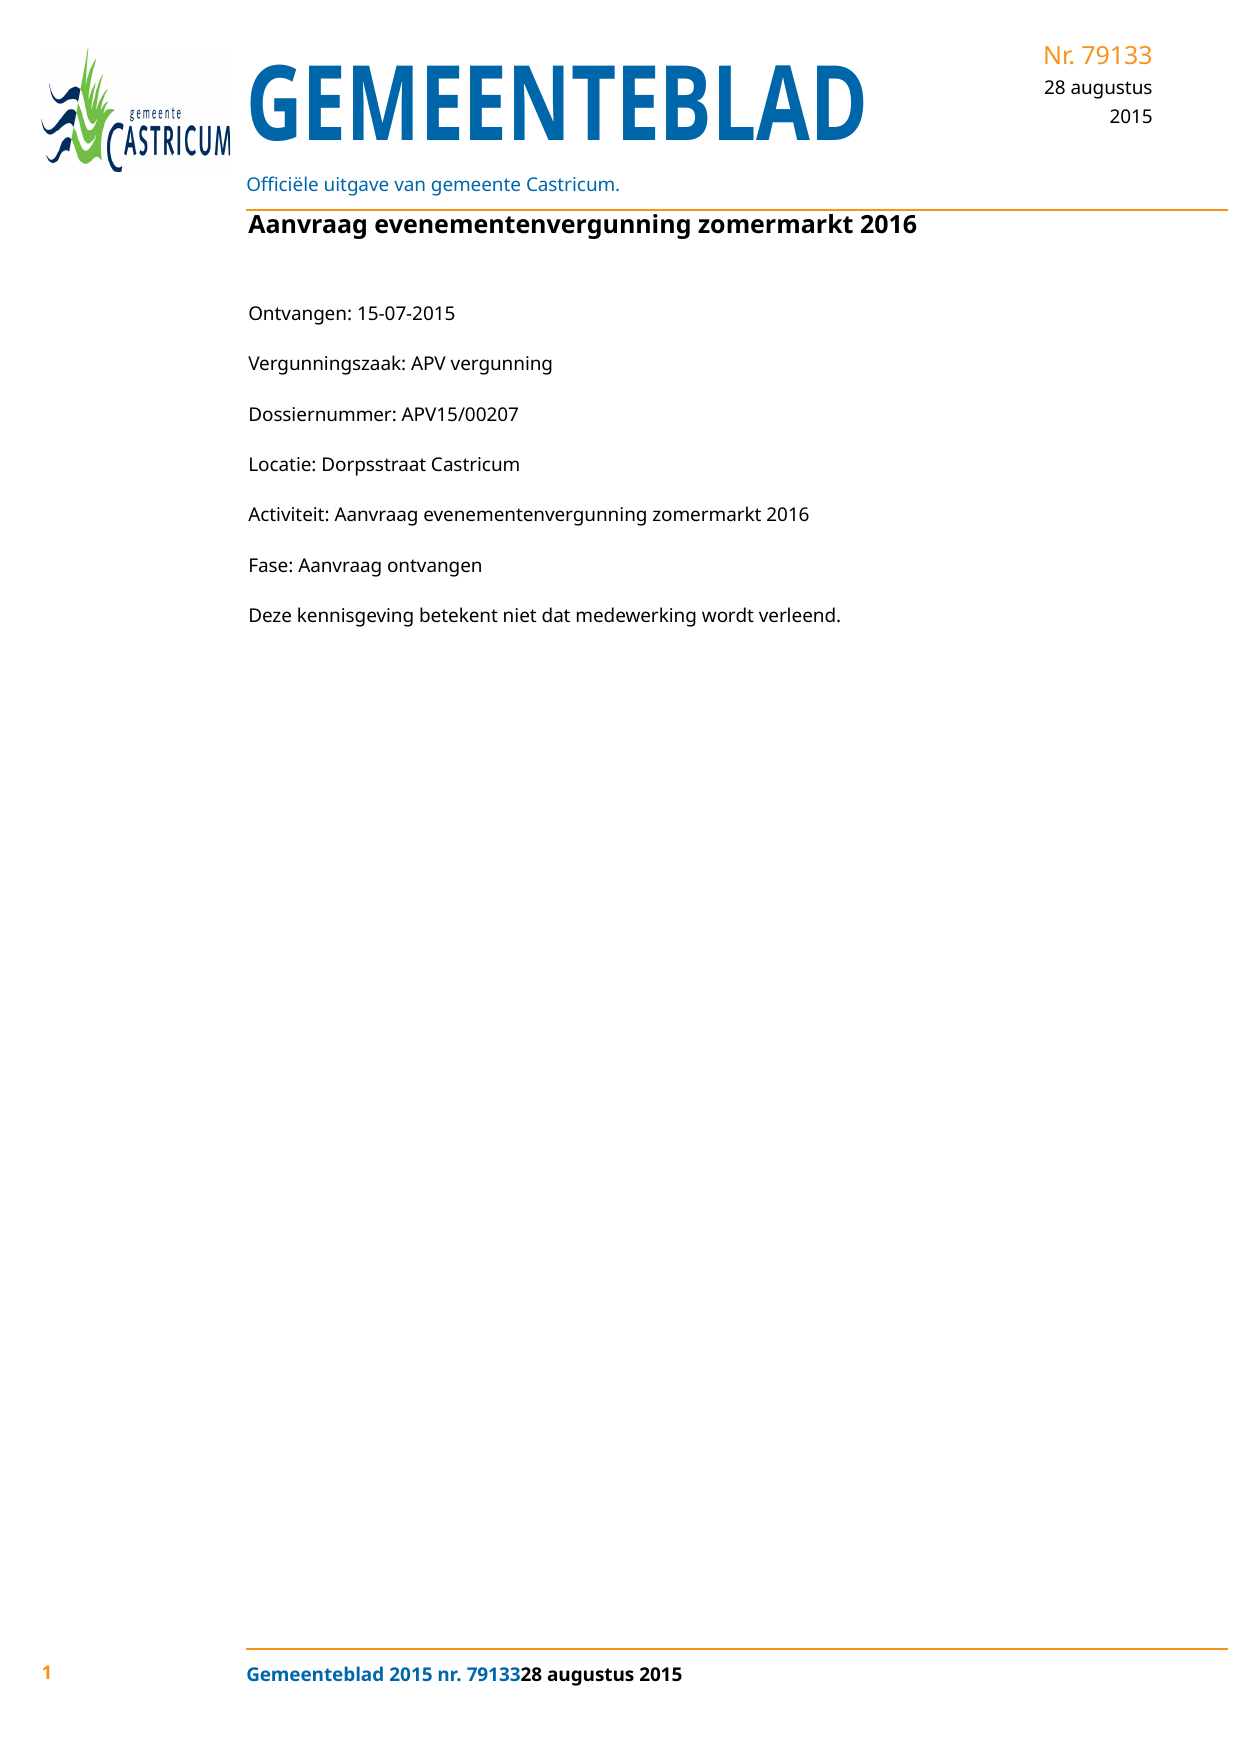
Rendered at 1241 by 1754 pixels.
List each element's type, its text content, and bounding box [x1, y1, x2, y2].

text Vergunningszaak: APV vergunning [248, 350, 1152, 376]
text Aanvraag evenementenvergunning zomermarkt 2016 [248, 211, 1152, 241]
text Dossiernummer: APV15/00207 [248, 401, 1152, 426]
text Activiteit: Aanvraag evenementenvergunning zomermarkt 2016 [248, 502, 1152, 527]
text Ontvangen: 15-07-2015 [248, 300, 1152, 326]
text Deze kennisgeving betekent niet dat medewerking wordt verleend. [248, 602, 1152, 628]
text Locatie: Dorpsstraat Castricum [248, 451, 1152, 477]
text Fase: Aanvraag ontvangen [248, 552, 1152, 578]
picture [41, 47, 231, 172]
